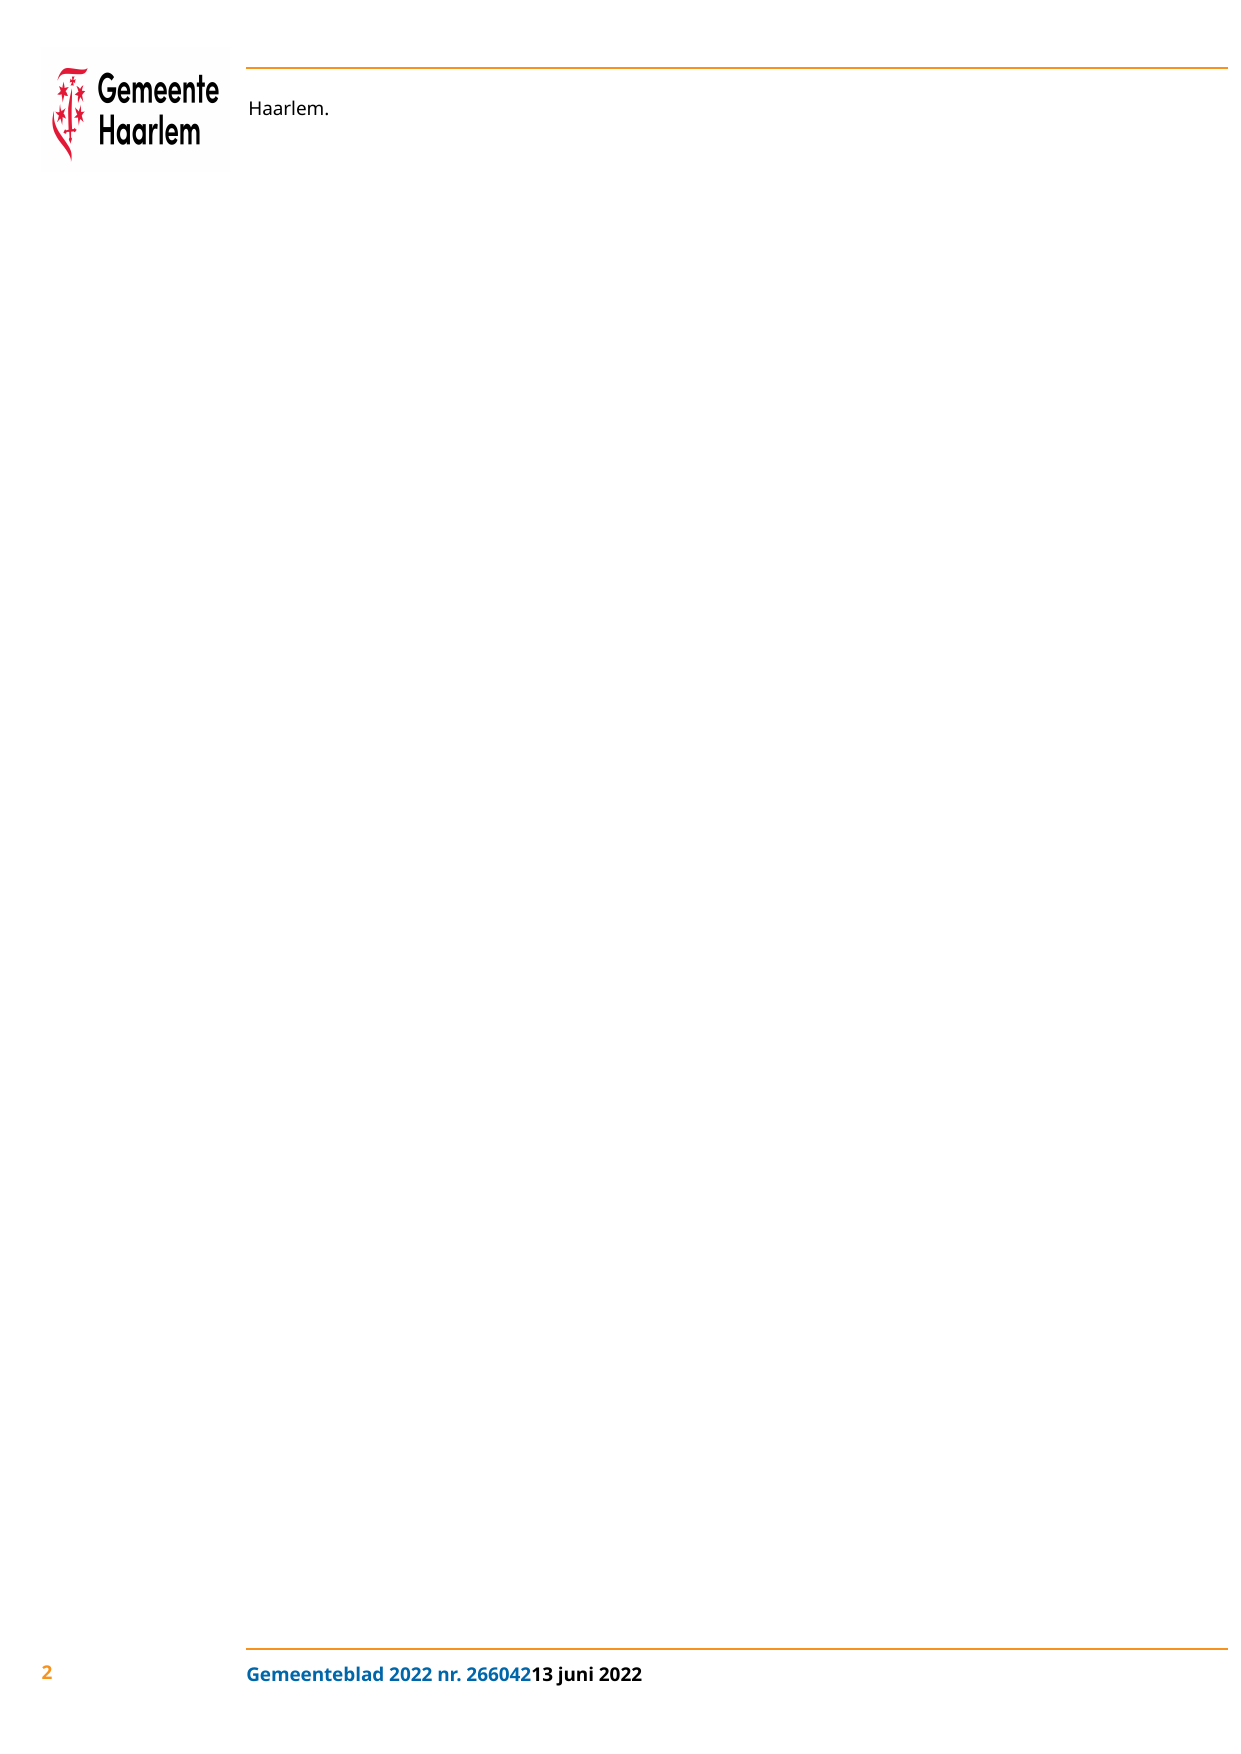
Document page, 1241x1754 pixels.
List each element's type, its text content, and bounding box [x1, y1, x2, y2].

picture [41, 47, 231, 172]
text Haarlem. [248, 95, 1152, 121]
